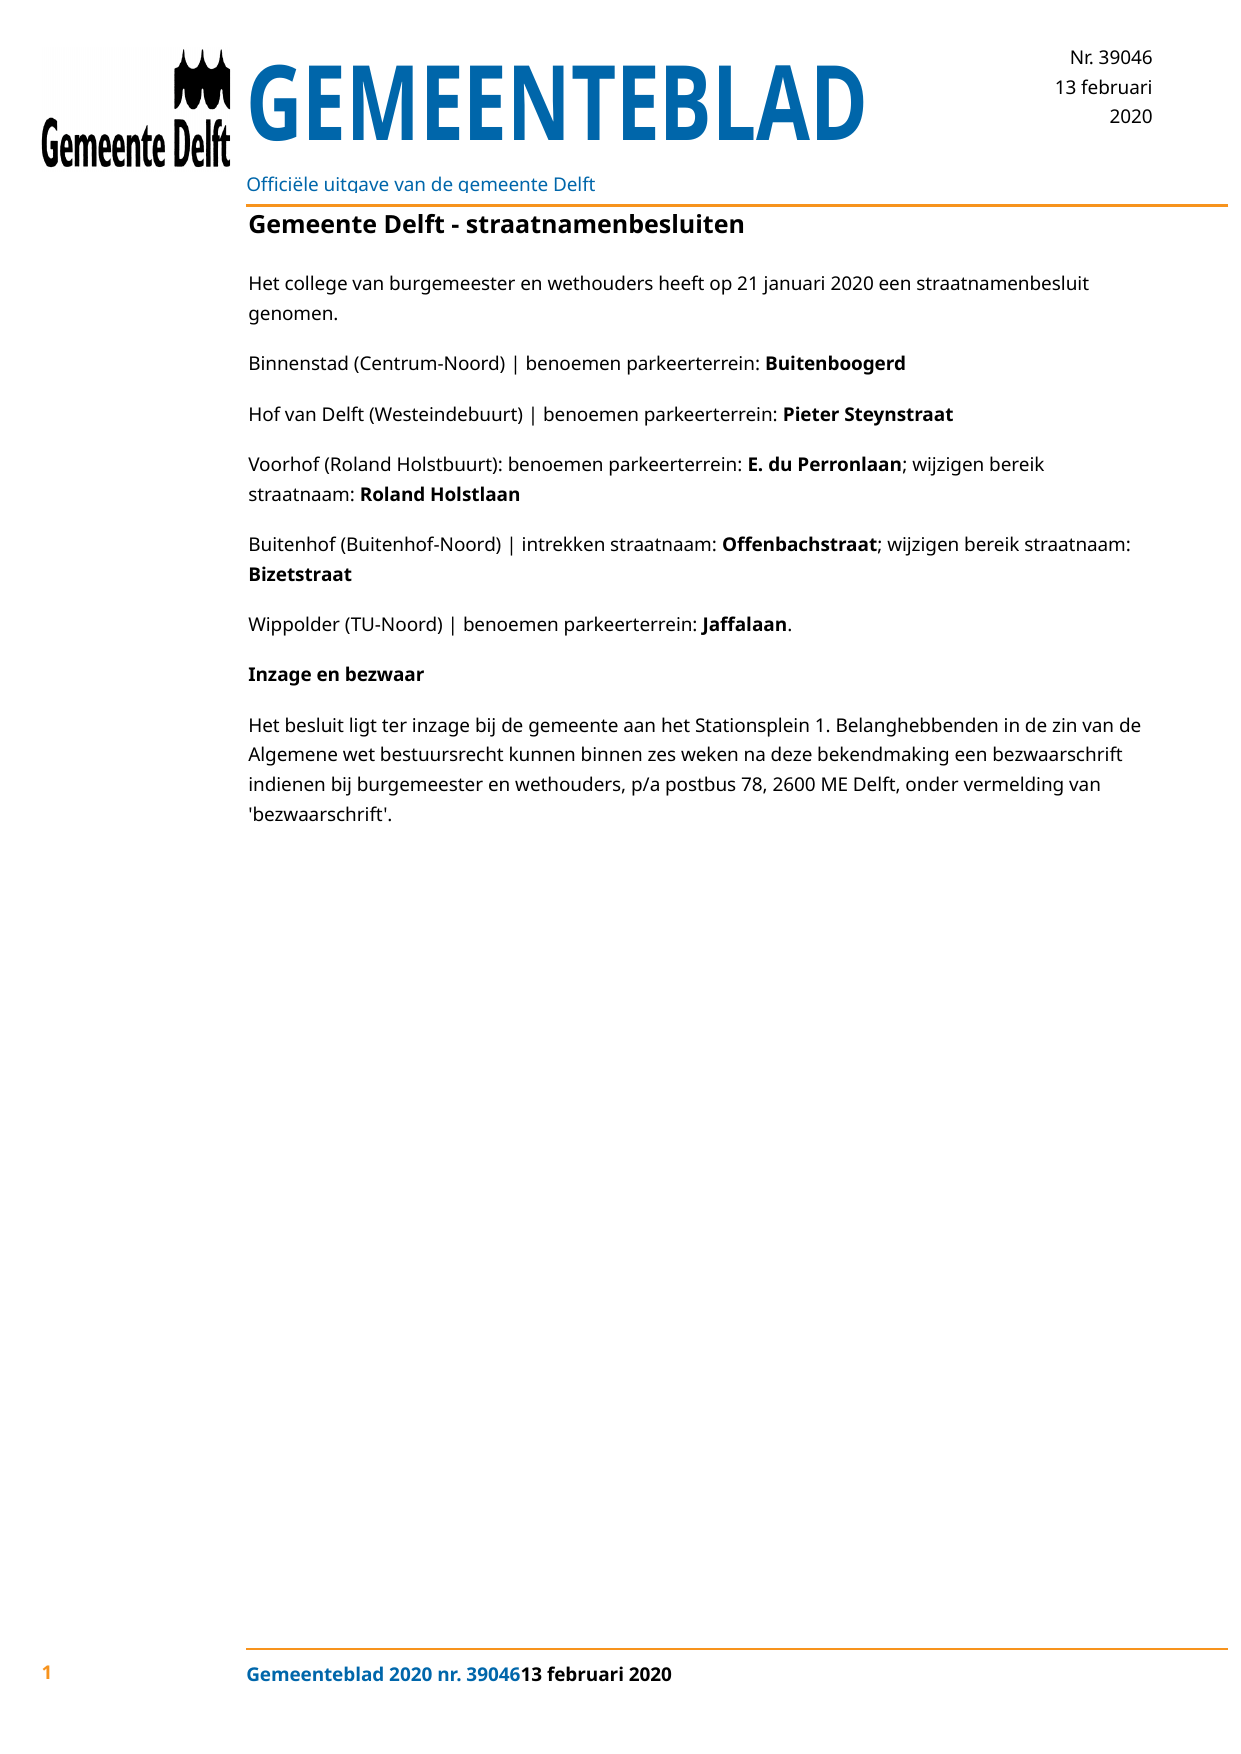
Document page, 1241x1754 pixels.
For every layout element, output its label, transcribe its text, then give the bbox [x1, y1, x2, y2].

text Wippolder (TU-Noord) | benoemen parkeerterrein: Jaffalaan. [248, 611, 1152, 637]
text Buitenhof (Buitenhof-Noord) | intrekken straatnaam: Offenbachstraat; wijzigen bereik straatnaam: Bizetstraat [248, 531, 1152, 586]
text Het besluit ligt ter inzage bij de gemeente aan het Stationsplein 1. Belanghebbenden in de zin van de Algemene wet bestuursrecht kunnen binnen zes weken na deze bekendmaking een bezwaarschrift indienen bij burgemeester en wethouders, p/a postbus 78, 2600 ME Delft, onder vermelding van 'bezwaarschrift'. [248, 712, 1152, 826]
text Gemeente Delft - straatnamenbesluiten [248, 207, 1152, 241]
text Voorhof (Roland Holstbuurt): benoemen parkeerterrein: E. du Perronlaan; wijzigen bereik straatnaam: Roland Holstlaan [248, 451, 1152, 506]
text Hof van Delft (Westeindebuurt) | benoemen parkeerterrein: Pieter Steynstraat [248, 401, 1152, 426]
picture [41, 47, 231, 172]
text Het college van burgemeester en wethouders heeft op 21 januari 2020 een straatnamenbesluit genomen. [248, 270, 1152, 326]
text Inzage en bezwaar [248, 662, 1152, 687]
text Binnenstad (Centrum-Noord) | benoemen parkeerterrein: Buitenboogerd [248, 350, 1152, 376]
